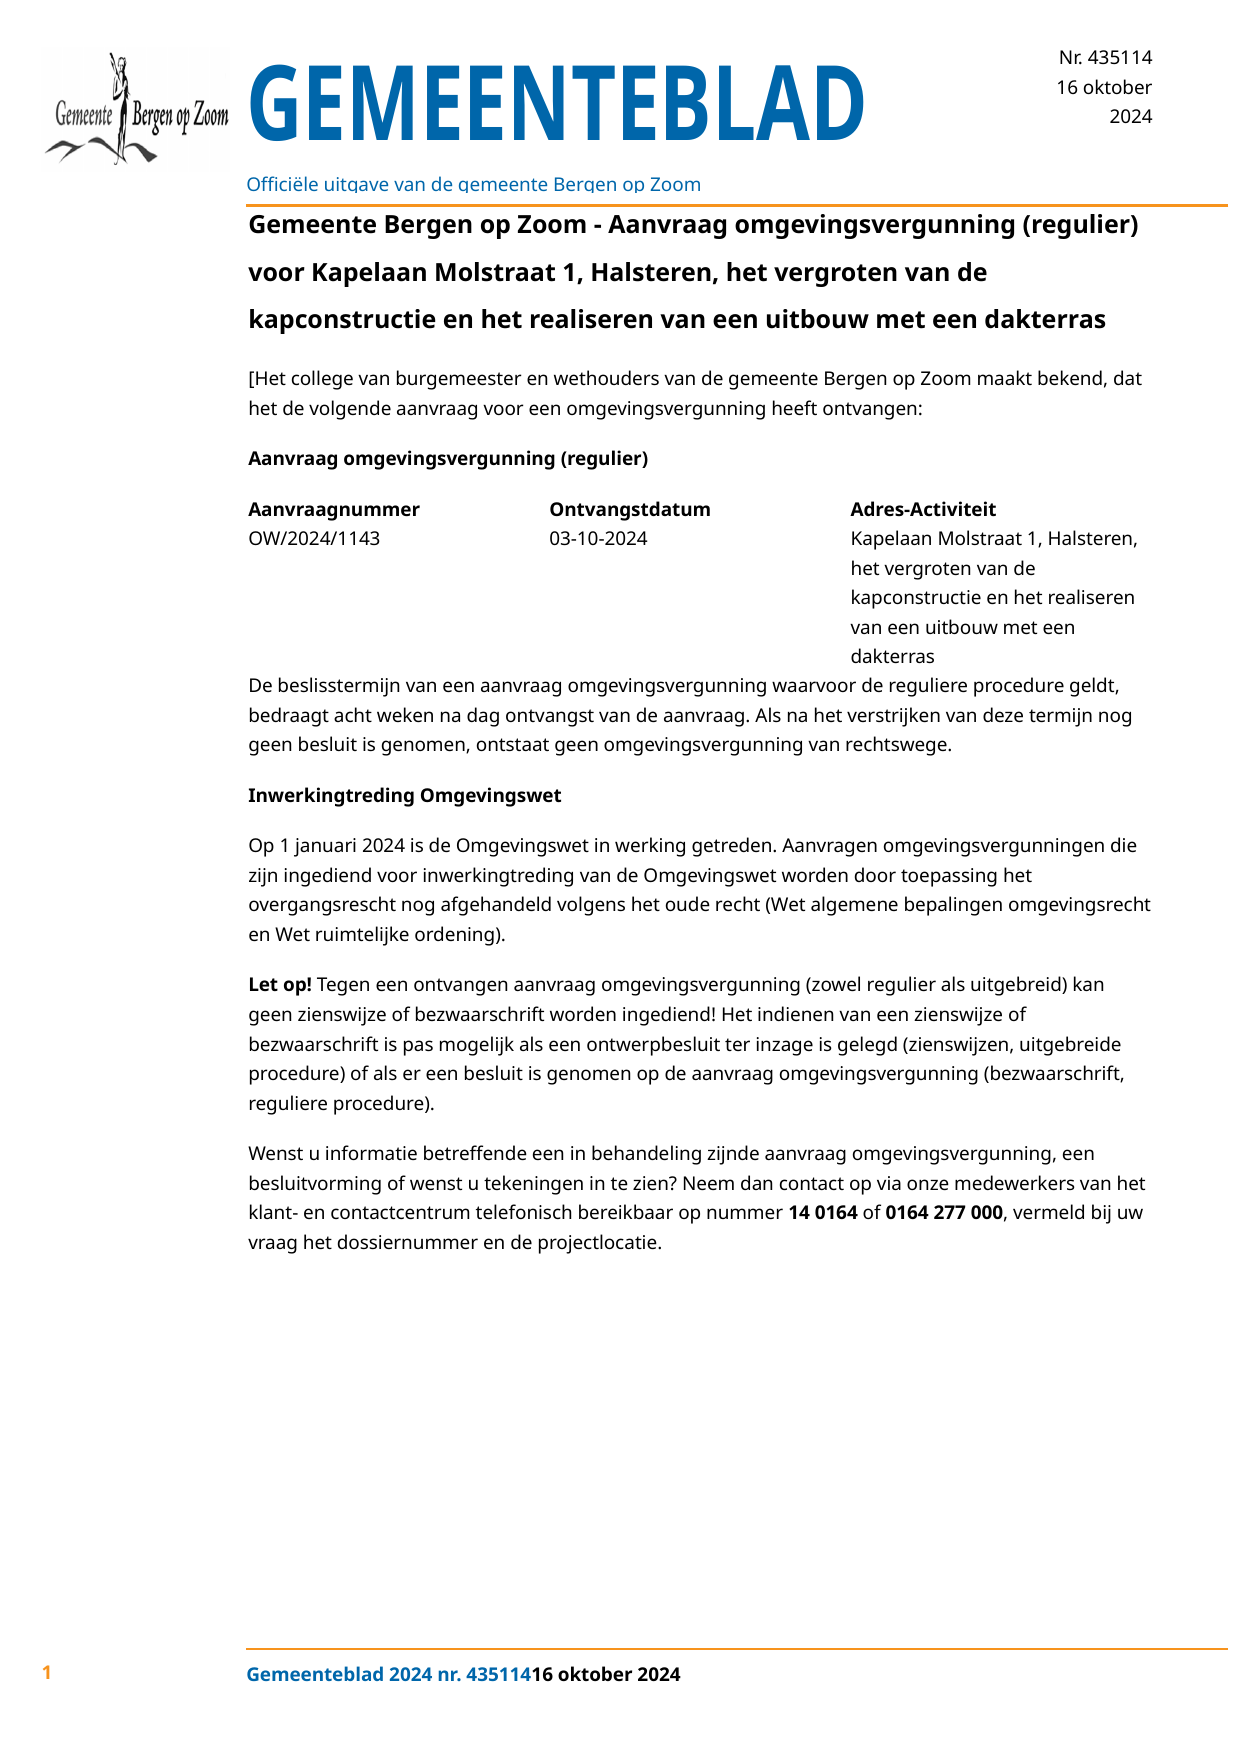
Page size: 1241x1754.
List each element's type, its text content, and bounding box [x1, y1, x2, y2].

text Let op! Tegen een ontvangen aanvraag omgevingsvergunning (zowel regulier als uitgebreid) kan geen zienswijze of bezwaarschrift worden ingediend! Het indienen van een zienswijze of bezwaarschrift is pas mogelijk als een ontwerpbesluit ter inzage is gelegd (zienswijzen, uitgebreide procedure) of als er een besluit is genomen op de aanvraag omgevingsvergunning (bezwaarschrift, reguliere procedure). [248, 972, 1152, 1116]
table_header Adres-Activiteit [850, 496, 1152, 522]
text [Het college van burgemeester en wethouders van de gemeente Bergen op Zoom maakt bekend, dat het de volgende aanvraag voor een omgevingsvergunning heeft ontvangen: [248, 366, 1152, 421]
table_header 03-10-2024 [549, 525, 850, 669]
text Aanvraag omgevingsvergunning (regulier) [248, 446, 1152, 471]
table_header Kapelaan Molstraat 1, Halsteren, het vergroten van de kapconstructie en het realiseren van een uitbouw met een dakterras [850, 525, 1152, 669]
text Inwerkingtreding Omgevingswet [248, 782, 1152, 808]
text Gemeente Bergen op Zoom - Aanvraag omgevingsvergunning (regulier) voor Kapelaan Molstraat 1, Halsteren, het vergroten van de kapconstructie en het realiseren van een uitbouw met een dakterras [248, 207, 1152, 336]
text Wenst u informatie betreffende een in behandeling zijnde aanvraag omgevingsvergunning, een besluitvorming of wenst u tekeningen in te zien? Neem dan contact op via onze medewerkers van het klant- en contactcentrum telefonisch bereikbaar op nummer 14 0164 of 0164 277 000, vermeld bij uw vraag het dossiernummer en de projectlocatie. [248, 1140, 1152, 1255]
table_header Ontvangstdatum [549, 496, 850, 522]
text Op 1 januari 2024 is de Omgevingswet in werking getreden. Aanvragen omgevingsvergunningen die zijn ingediend voor inwerkingtreding van de Omgevingswet worden door toepassing het overgangsrescht nog afgehandeld volgens het oude recht (Wet algemene bepalingen omgevingsrecht en Wet ruimtelijke ordening). [248, 832, 1152, 947]
table_header OW/2024/1143 [248, 525, 549, 669]
picture [41, 47, 231, 172]
text De beslisstermijn van een aanvraag omgevingsvergunning waarvoor de reguliere procedure geldt, bedraagt acht weken na dag ontvangst van de aanvraag. Als na het verstrijken van deze termijn nog geen besluit is genomen, ontstaat geen omgevingsvergunning van rechtswege. [248, 672, 1152, 757]
table_header Aanvraagnummer [248, 496, 549, 522]
